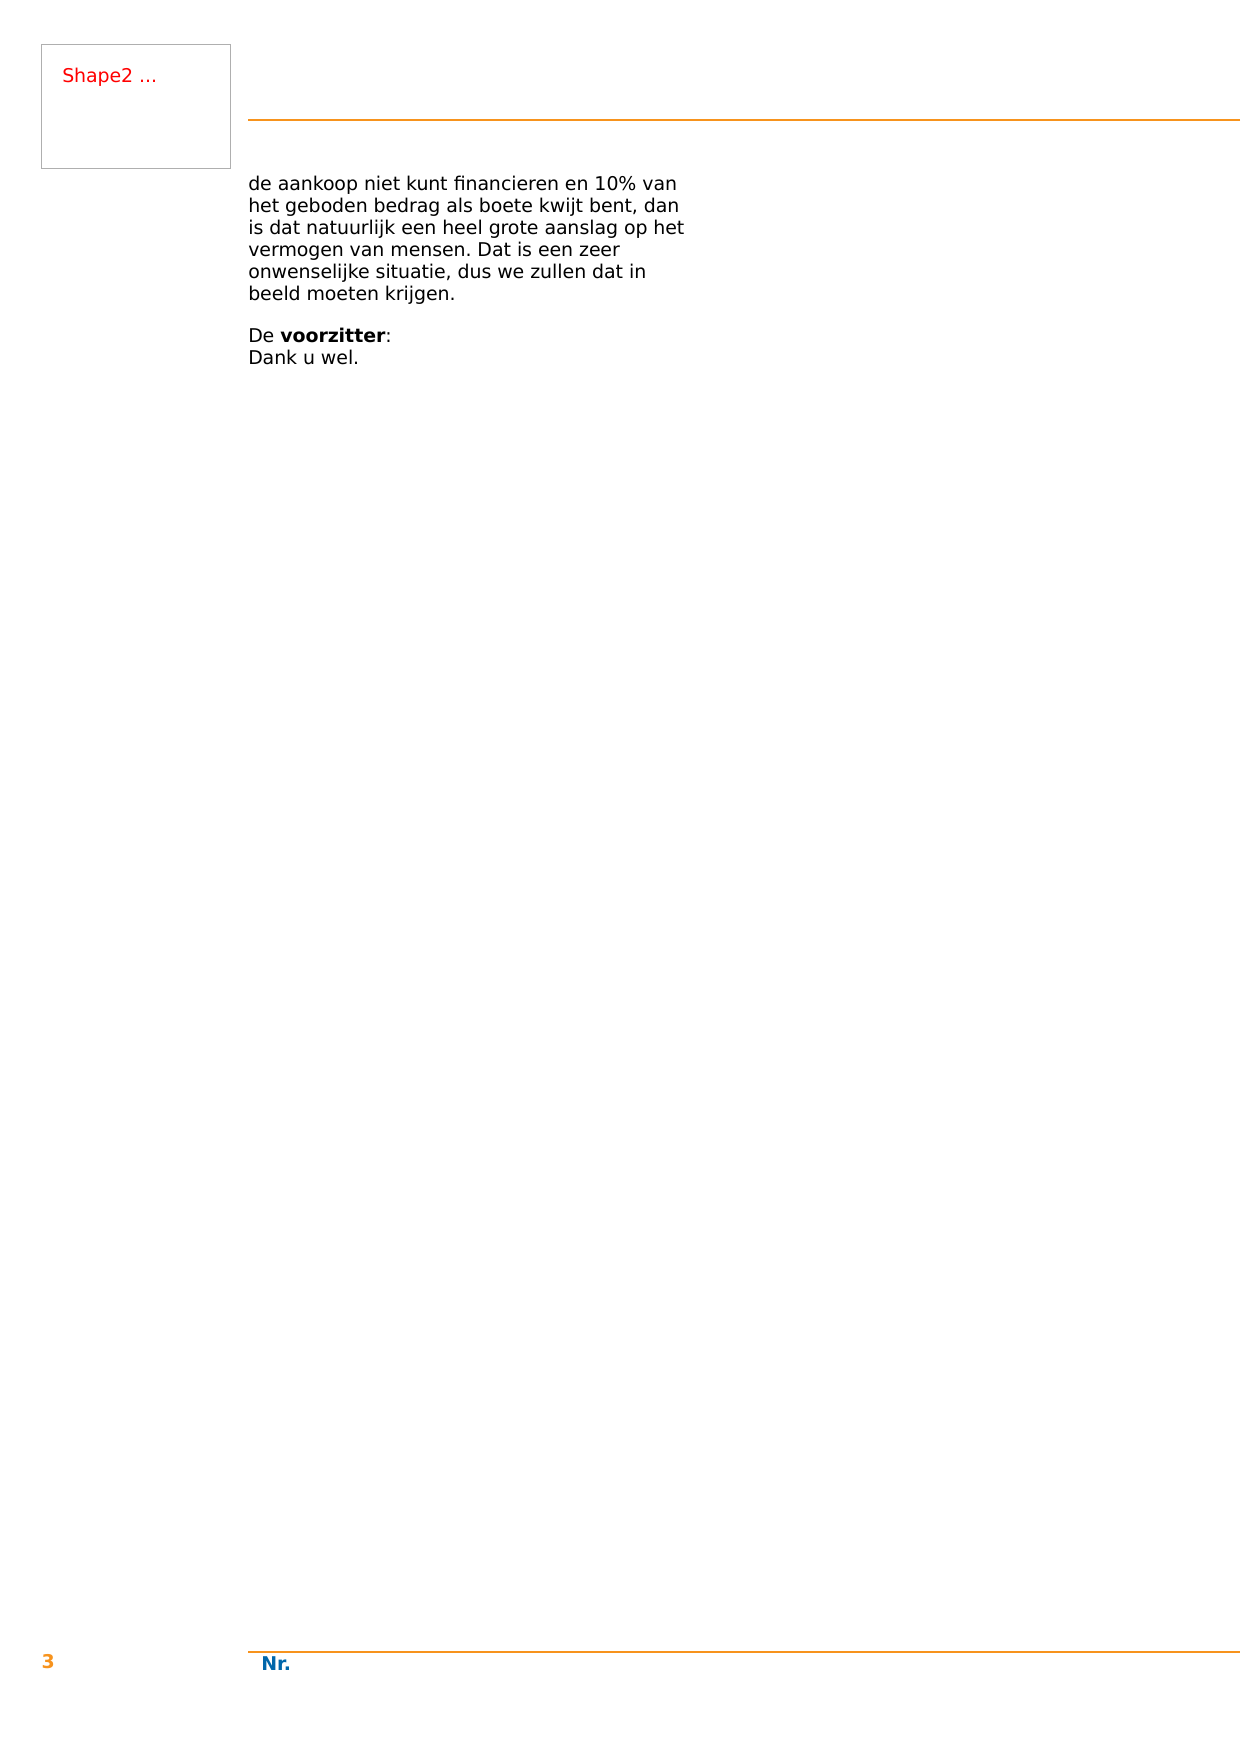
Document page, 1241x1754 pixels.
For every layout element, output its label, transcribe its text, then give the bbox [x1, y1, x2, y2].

text de aankoop niet kunt financieren en 10% van het geboden bedrag als boete kwijt bent, dan is dat natuurlijk een heel grote aanslag op het vermogen van mensen. Dat is een zeer onwenselijke situatie, dus we zullen dat in beeld moeten krijgen. [248, 173, 691, 305]
text Dank u wel. [248, 347, 691, 369]
text De voorzitter: [248, 325, 691, 347]
